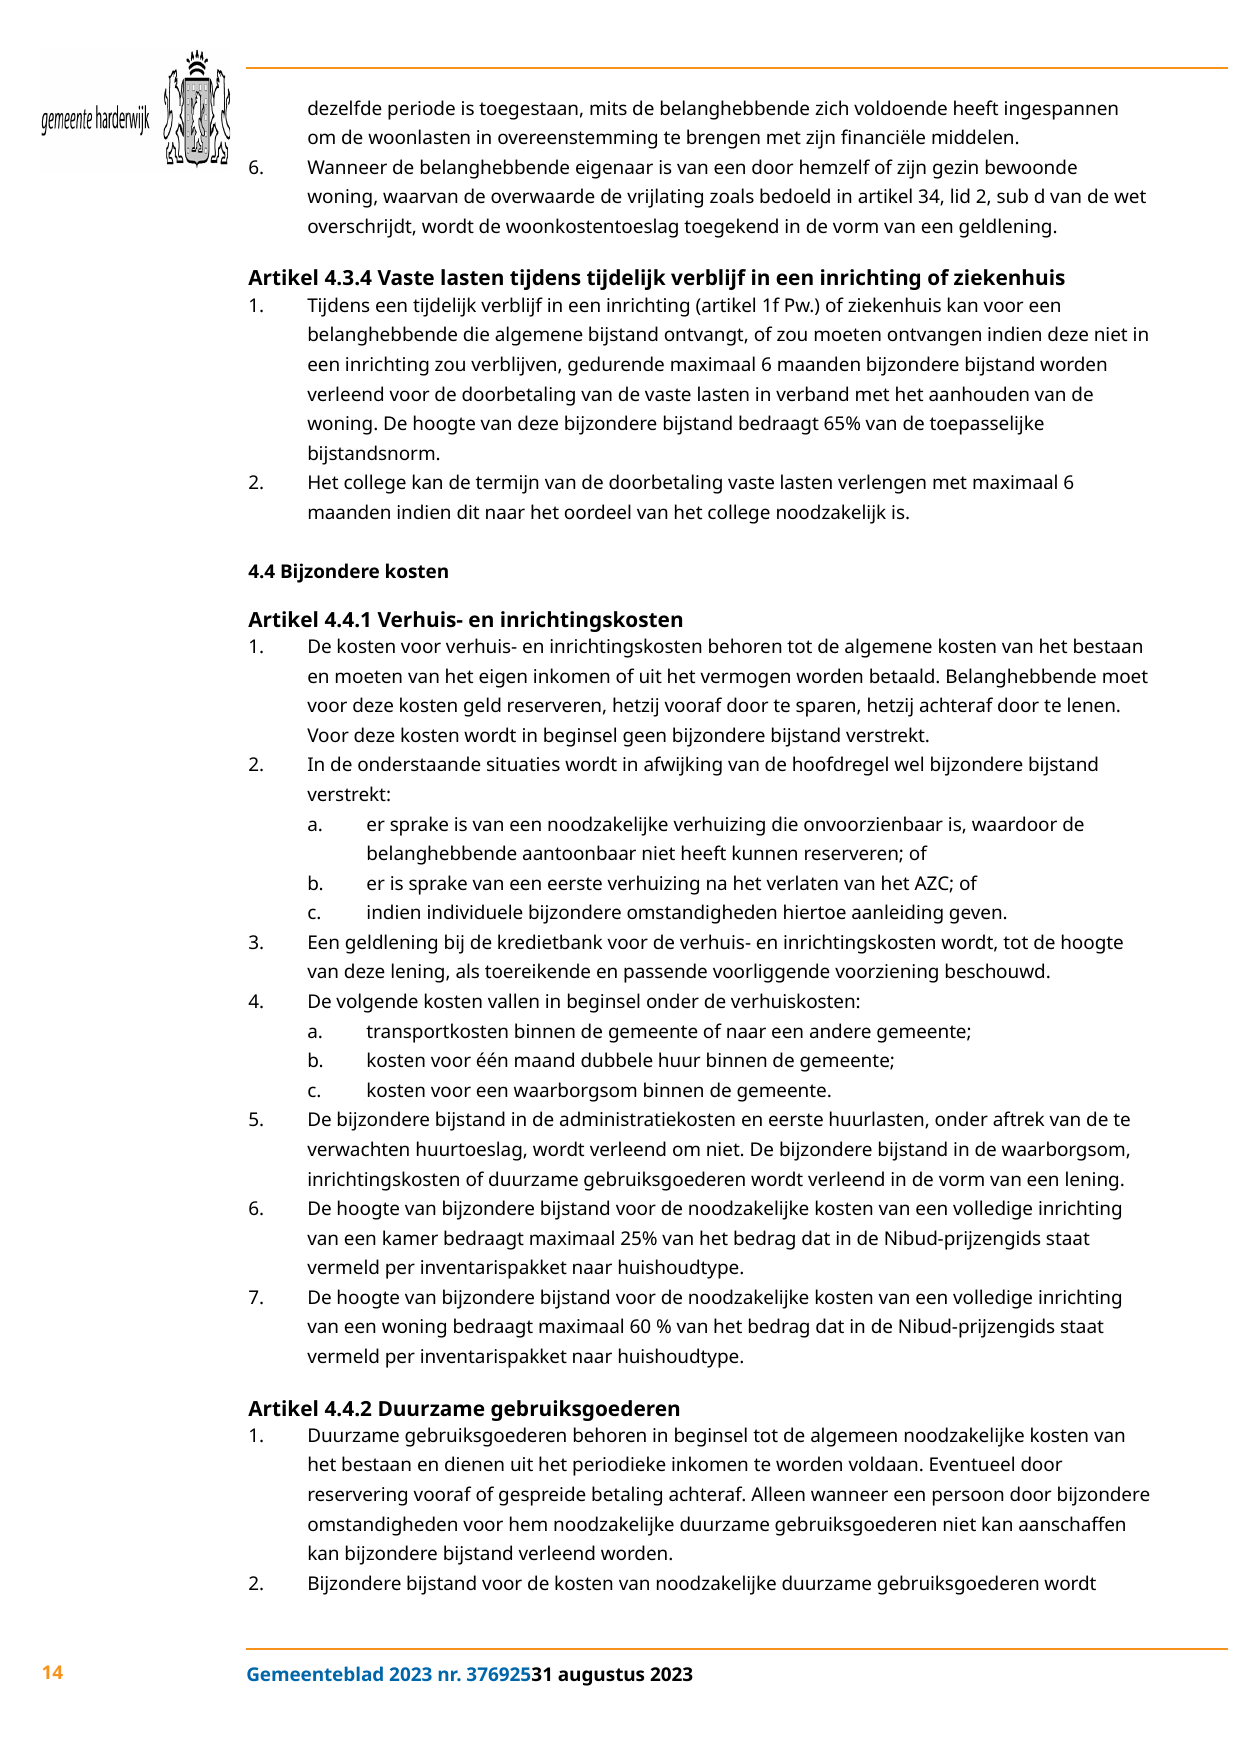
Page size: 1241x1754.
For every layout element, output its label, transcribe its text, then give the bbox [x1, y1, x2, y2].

picture [41, 47, 231, 172]
list Duurzame gebruiksgoederen behoren in beginsel tot de algemeen noodzakelijke kosten van het bestaan en dienen uit het periodieke inkomen te worden voldaan. Eventueel door reservering vooraf of gespreide betaling achteraf. Alleen wanneer een persoon door bijzondere omstandigheden voor hem noodzakelijke duurzame gebruiksgoederen niet kan aanschaffen kan bijzondere bijstand verleend worden. [248, 1422, 1152, 1566]
list kosten voor één maand dubbele huur binnen de gemeente; [307, 1047, 1152, 1073]
list In de onderstaande situaties wordt in afwijking van de hoofdregel wel bijzondere bijstand verstrekt: [248, 752, 1152, 807]
list kosten voor een waarborgsom binnen de gemeente. [307, 1077, 1152, 1103]
list Het college kan de termijn van de doorbetaling vaste lasten verlengen met maximaal 6 maanden indien dit naar het oordeel van het college noodzakelijk is. [248, 469, 1152, 525]
list indien individuele bijzondere omstandigheden hiertoe aanleiding geven. [307, 899, 1152, 925]
list Een geldlening bij de kredietbank voor de verhuis- en inrichtingskosten wordt, tot de hoogte van deze lening, als toereikende en passende voorliggende voorziening beschouwd. [248, 929, 1152, 984]
list Bijzondere bijstand voor de kosten van noodzakelijke duurzame gebruiksgoederen wordt [248, 1570, 1152, 1596]
text Artikel 4.3.4 Vaste lasten tijdens tijdelijk verblijf in een inrichting of ziekenhuis [248, 263, 1152, 292]
list De volgende kosten vallen in beginsel onder de verhuiskosten: [248, 988, 1152, 1014]
list transportkosten binnen de gemeente of naar een andere gemeente; [307, 1018, 1152, 1043]
list De bijzondere bijstand in de administratiekosten en eerste huurlasten, onder aftrek van de te verwachten huurtoeslag, wordt verleend om niet. De bijzondere bijstand in de waarborgsom, inrichtingskosten of duurzame gebruiksgoederen wordt verleend in de vorm van een lening. [248, 1107, 1152, 1191]
list er is sprake van een eerste verhuizing na het verlaten van het AZC; of [307, 870, 1152, 896]
list er sprake is van een noodzakelijke verhuizing die onvoorzienbaar is, waardoor de belanghebbende aantoonbaar niet heeft kunnen reserveren; of [307, 811, 1152, 866]
list Wanneer de belanghebbende eigenaar is van een door hemzelf of zijn gezin bewoonde woning, waarvan de overwaarde de vrijlating zoals bedoeld in artikel 34, lid 2, sub d van de wet overschrijdt, wordt de woonkostentoeslag toegekend in de vorm van een geldlening. [248, 154, 1152, 239]
text 4.4 Bijzondere kosten [248, 558, 1152, 584]
text Artikel 4.4.2 Duurzame gebruiksgoederen [248, 1394, 1152, 1422]
list De hoogte van bijzondere bijstand voor de noodzakelijke kosten van een volledige inrichting van een kamer bedraagt maximaal 25% van het bedrag dat in de Nibud-prijzengids staat vermeld per inventarispakket naar huishoudtype. [248, 1195, 1152, 1280]
list De hoogte van bijzondere bijstand voor de noodzakelijke kosten van een volledige inrichting van een woning bedraagt maximaal 60 % van het bedrag dat in de Nibud-prijzengids staat vermeld per inventarispakket naar huishoudtype. [248, 1284, 1152, 1369]
list Tijdens een tijdelijk verblijf in een inrichting (artikel 1f Pw.) of ziekenhuis kan voor een belanghebbende die algemene bijstand ontvangt, of zou moeten ontvangen indien deze niet in een inrichting zou verblijven, gedurende maximaal 6 maanden bijzondere bijstand worden verleend voor de doorbetaling van de vaste lasten in verband met het aanhouden van de woning. De hoogte van deze bijzondere bijstand bedraagt 65% van de toepasselijke bijstandsnorm. [248, 292, 1152, 466]
list dezelfde periode is toegestaan, mits de belanghebbende zich voldoende heeft ingespannen om de woonlasten in overeenstemming te brengen met zijn financiële middelen. [248, 95, 1152, 150]
list De kosten voor verhuis- en inrichtingskosten behoren tot de algemene kosten van het bestaan en moeten van het eigen inkomen of uit het vermogen worden betaald. Belanghebbende moet voor deze kosten geld reserveren, hetzij vooraf door te sparen, hetzij achteraf door te lenen. Voor deze kosten wordt in beginsel geen bijzondere bijstand verstrekt. [248, 633, 1152, 748]
text Artikel 4.4.1 Verhuis- en inrichtingskosten [248, 605, 1152, 633]
